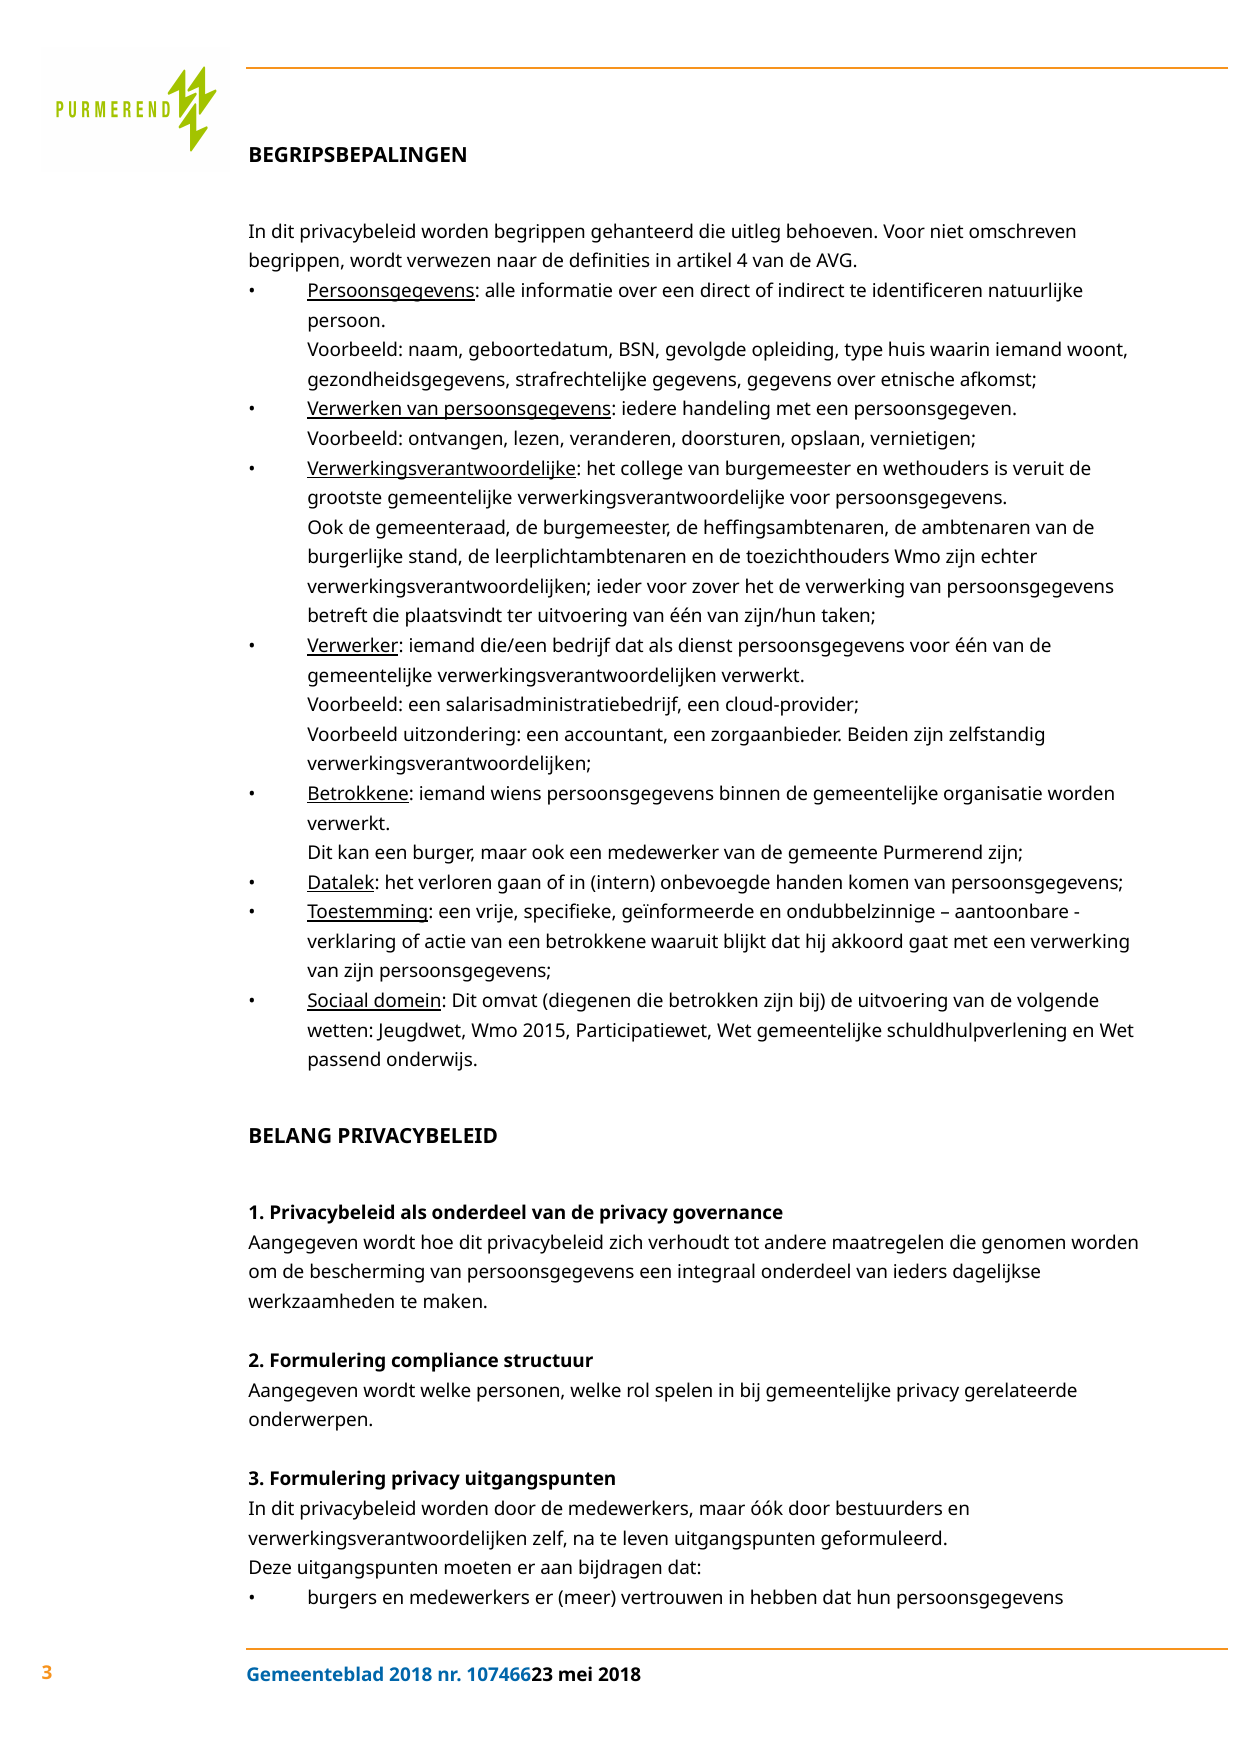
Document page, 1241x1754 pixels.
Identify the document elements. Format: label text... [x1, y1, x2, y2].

text Aangegeven wordt welke personen, welke rol spelen in bij gemeentelijke privacy gerelateerde onderwerpen. [248, 1377, 1152, 1432]
list burgers en medewerkers er (meer) vertrouwen in hebben dat hun persoonsgegevens [248, 1584, 1152, 1610]
text In dit privacybeleid worden begrippen gehanteerd die uitleg behoeven. Voor niet omschreven begrippen, wordt verwezen naar de definities in artikel 4 van de AVG. [248, 218, 1152, 273]
list Verwerkingsverantwoordelijke: het college van burgemeester en wethouders is veruit de grootste gemeentelijke verwerkingsverantwoordelijke voor persoonsgegevens. [248, 455, 1152, 510]
list Verwerken van persoonsgegevens: iedere handeling met een persoonsgegeven. [248, 396, 1152, 421]
list Voorbeeld uitzondering: een accountant, een zorgaanbieder. Beiden zijn zelfstandig verwerkingsverantwoordelijken; [248, 721, 1152, 776]
list Datalek: het verloren gaan of in (intern) onbevoegde handen komen van persoonsgegevens; [248, 869, 1152, 895]
text In dit privacybeleid worden door de medewerkers, maar óók door bestuurders en verwerkingsverantwoordelijken zelf, na te leven uitgangspunten geformuleerd. [248, 1495, 1152, 1551]
text Deze uitgangspunten moeten er aan bijdragen dat: [248, 1554, 1152, 1580]
list Betrokkene: iemand wiens persoonsgegevens binnen de gemeentelijke organisatie worden verwerkt. [248, 780, 1152, 836]
list Sociaal domein: Dit omvat (diegenen die betrokken zijn bij) de uitvoering van de volgende wetten: Jeugdwet, Wmo 2015, Participatiewet, Wet gemeentelijke schuldhulpverlening en Wet passend onderwijs. [248, 987, 1152, 1072]
list Toestemming: een vrije, specifieke, geïnformeerde en ondubbelzinnige – aantoonbare - verklaring of actie van een betrokkene waaruit blijkt dat hij akkoord gaat met een verwerking van zijn persoonsgegevens; [248, 898, 1152, 983]
text Aangegeven wordt hoe dit privacybeleid zich verhoudt tot andere maatregelen die genomen worden om de bescherming van persoonsgegevens een integraal onderdeel van ieders dagelijkse werkzaamheden te maken. [248, 1229, 1152, 1314]
list Verwerker: iemand die/een bedrijf dat als dienst persoonsgegevens voor één van de gemeentelijke verwerkingsverantwoordelijken verwerkt. [248, 632, 1152, 688]
picture [41, 47, 231, 172]
text 3. Formulering privacy uitgangspunten [248, 1466, 1152, 1491]
text 2. Formulering compliance structuur [248, 1347, 1152, 1373]
list Dit kan een burger, maar ook een medewerker van de gemeente Purmerend zijn; [248, 839, 1152, 865]
text BELANG PRIVACYBELEID [248, 1122, 1152, 1150]
list Ook de gemeenteraad, de burgemeester, de heffingsambtenaren, de ambtenaren van de burgerlijke stand, de leerplichtambtenaren en de toezichthouders Wmo zijn echter verwerkingsverantwoordelijken; ieder voor zover het de verwerking van persoonsgegevens betreft die plaatsvindt ter uitvoering van één van zijn/hun taken; [248, 514, 1152, 628]
list Persoonsgegevens: alle informatie over een direct of indirect te identificeren natuurlijke persoon. [248, 277, 1152, 333]
list Voorbeeld: ontvangen, lezen, veranderen, doorsturen, opslaan, vernietigen; [248, 425, 1152, 451]
list Voorbeeld: naam, geboortedatum, BSN, gevolgde opleiding, type huis waarin iemand woont, gezondheidsgegevens, strafrechtelijke gegevens, gegevens over etnische afkomst; [248, 336, 1152, 392]
list Voorbeeld: een salarisadministratiebedrijf, een cloud-provider; [248, 691, 1152, 717]
text 1. Privacybeleid als onderdeel van de privacy governance [248, 1199, 1152, 1225]
text BEGRIPSBEPALINGEN [248, 140, 1152, 169]
